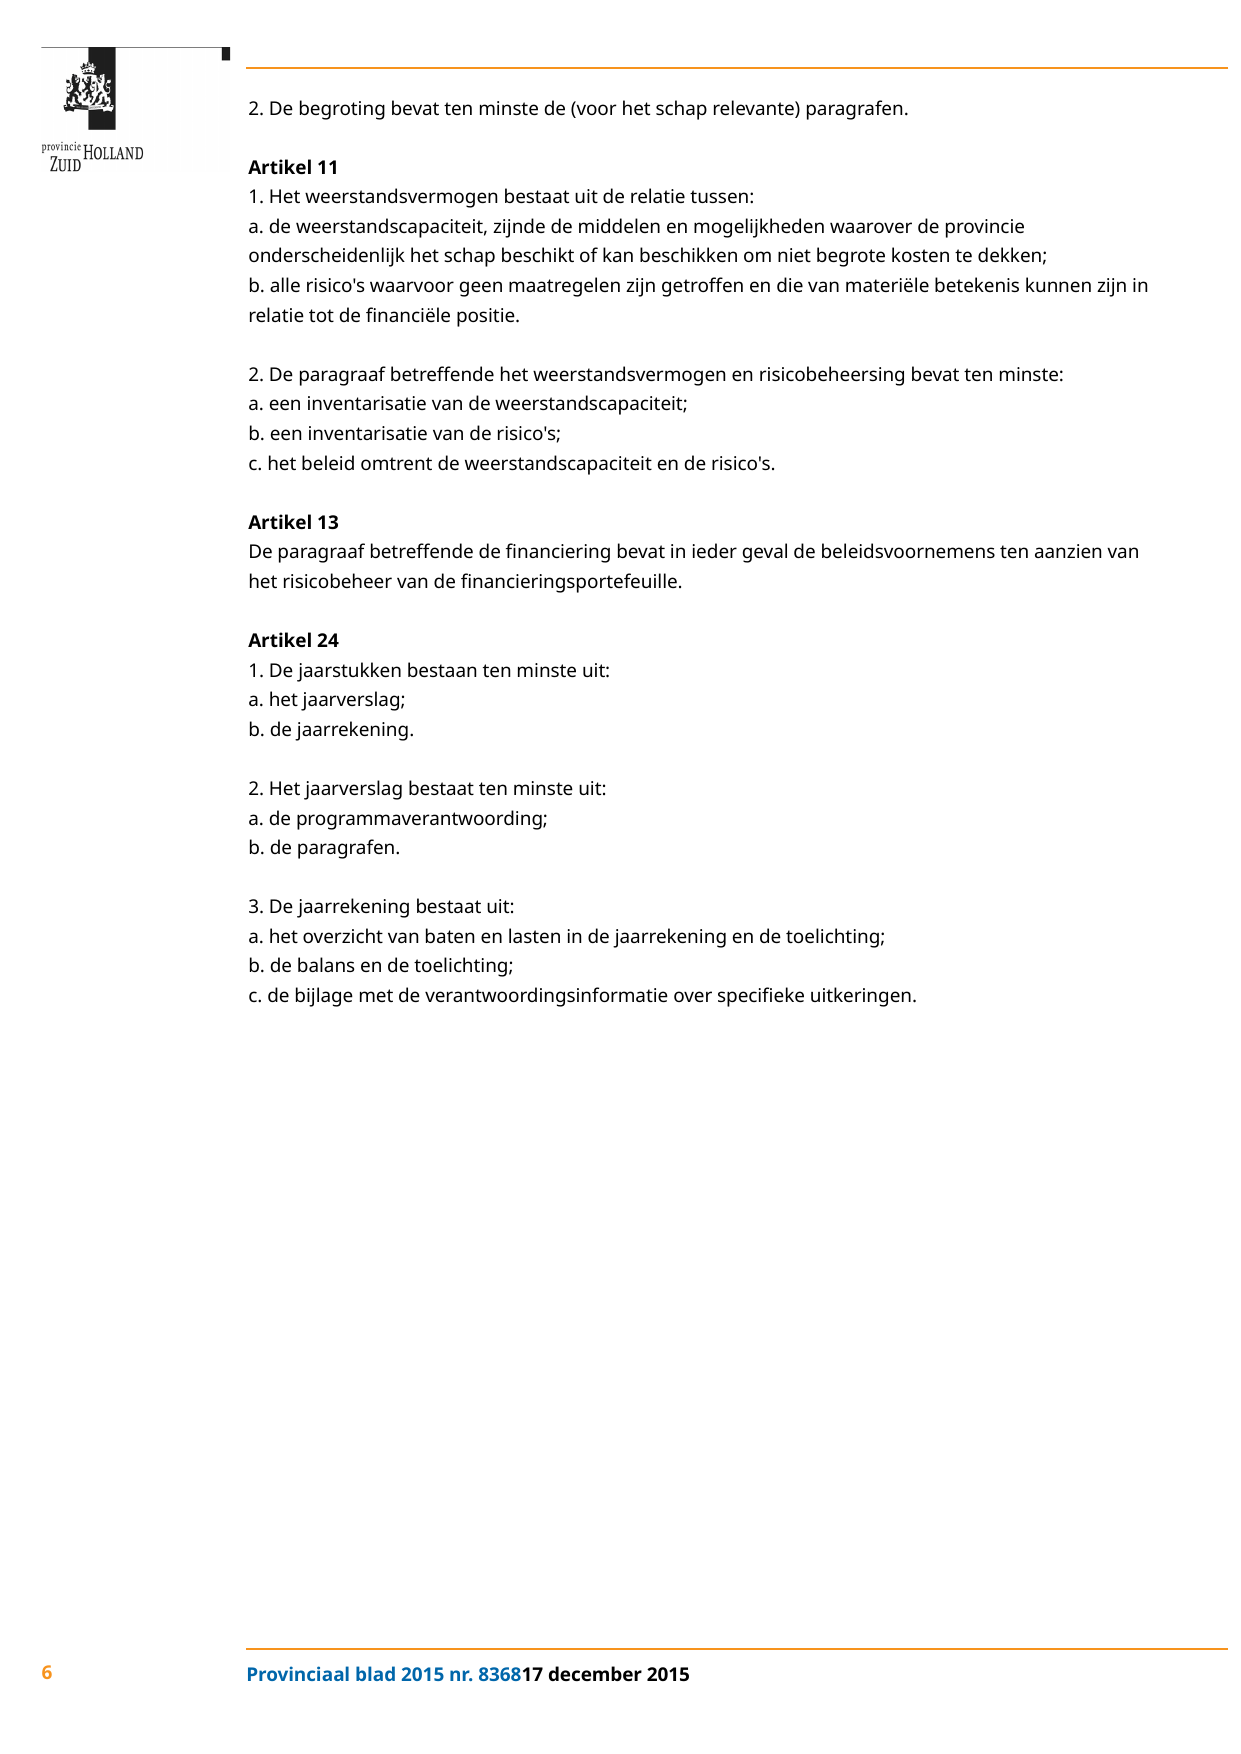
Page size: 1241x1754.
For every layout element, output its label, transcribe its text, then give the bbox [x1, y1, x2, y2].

text a. een inventarisatie van de weerstandscapaciteit; [248, 391, 1152, 416]
text Artikel 13 [248, 509, 1152, 535]
picture [41, 47, 231, 172]
text 2. De paragraaf betreffende het weerstandsvermogen en risicobeheersing bevat ten minste: [248, 361, 1152, 387]
text 2. Het jaarverslag bestaat ten minste uit: [248, 775, 1152, 801]
text c. de bijlage met de verantwoordingsinformatie over specifieke uitkeringen. [248, 982, 1152, 1008]
text 1. De jaarstukken bestaan ten minste uit: [248, 657, 1152, 683]
text 3. De jaarrekening bestaat uit: [248, 893, 1152, 919]
text c. het beleid omtrent de weerstandscapaciteit en de risico's. [248, 450, 1152, 476]
text b. een inventarisatie van de risico's; [248, 420, 1152, 446]
text b. de jaarrekening. [248, 716, 1152, 742]
text Artikel 24 [248, 627, 1152, 653]
text onderscheidenlijk het schap beschikt of kan beschikken om niet begrote kosten te dekken; [248, 243, 1152, 268]
text De paragraaf betreffende de financiering bevat in ieder geval de beleidsvoornemens ten aanzien van het risicobeheer van de financieringsportefeuille. [248, 538, 1152, 594]
text 2. De begroting bevat ten minste de (voor het schap relevante) paragrafen. [248, 95, 1152, 121]
text b. alle risico's waarvoor geen maatregelen zijn getroffen en die van materiële betekenis kunnen zijn in [248, 272, 1152, 298]
text Artikel 11 [248, 154, 1152, 180]
text 1. Het weerstandsvermogen bestaat uit de relatie tussen: [248, 183, 1152, 209]
text a. het jaarverslag; [248, 686, 1152, 712]
text a. het overzicht van baten en lasten in de jaarrekening en de toelichting; [248, 923, 1152, 949]
text b. de paragrafen. [248, 834, 1152, 860]
text b. de balans en de toelichting; [248, 953, 1152, 978]
text a. de programmaverantwoording; [248, 805, 1152, 831]
text relatie tot de financiële positie. [248, 302, 1152, 328]
text a. de weerstandscapaciteit, zijnde de middelen en mogelijkheden waarover de provincie [248, 213, 1152, 239]
